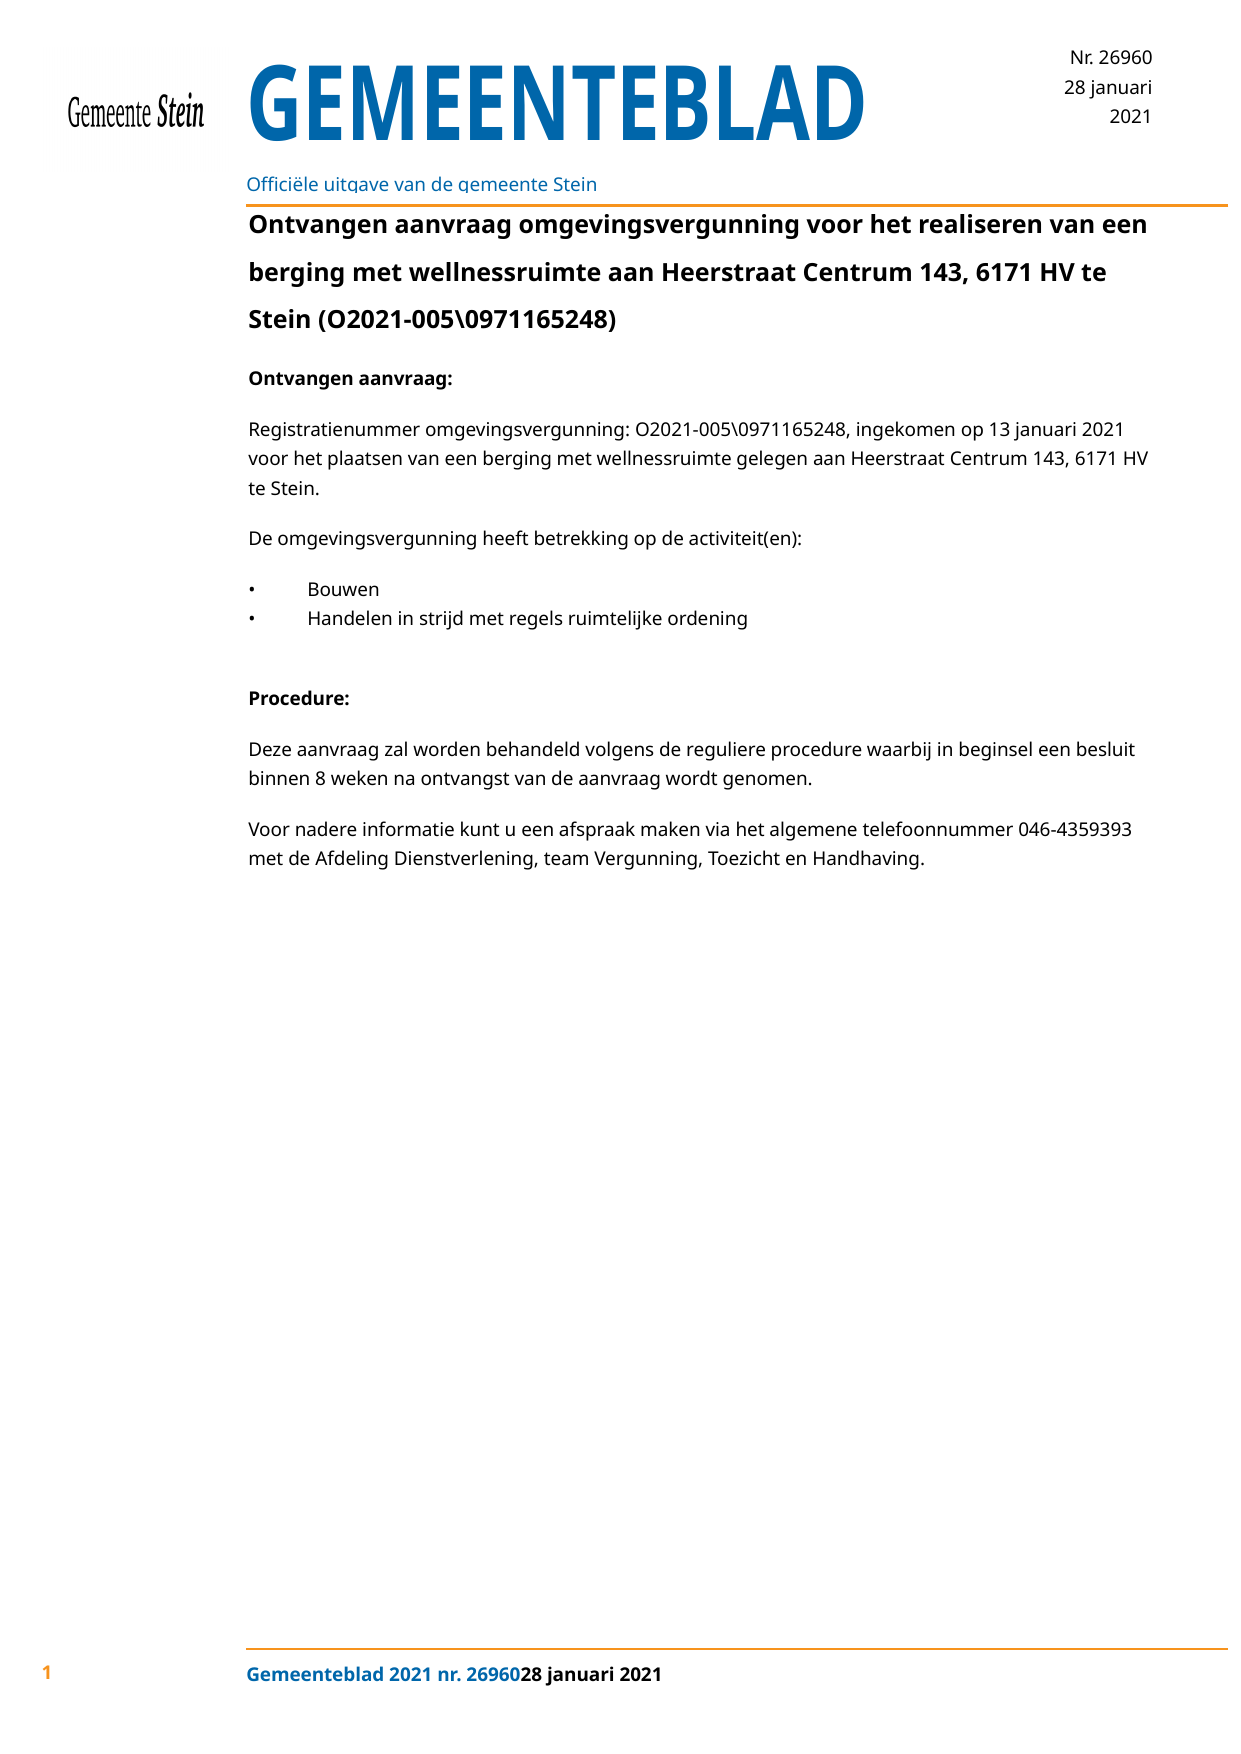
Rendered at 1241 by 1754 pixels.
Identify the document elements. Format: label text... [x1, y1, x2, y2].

list Bouwen [248, 576, 1152, 602]
text Ontvangen aanvraag: [248, 366, 1152, 391]
text Deze aanvraag zal worden behandeld volgens de reguliere procedure waarbij in beginsel een besluit binnen 8 weken na ontvangst van de aanvraag wordt genomen. [248, 736, 1152, 791]
text Voor nadere informatie kunt u een afspraak maken via het algemene telefoonnummer 046-4359393 met de Afdeling Dienstverlening, team Vergunning, Toezicht en Handhaving. [248, 816, 1152, 871]
text Ontvangen aanvraag omgevingsvergunning voor het realiseren van een berging met wellnessruimte aan Heerstraat Centrum 143, 6171 HV te Stein (O2021-005\0971165248) [248, 207, 1152, 336]
text De omgevingsvergunning heeft betrekking op de activiteit(en): [248, 526, 1152, 551]
picture [41, 47, 231, 172]
text Registratienummer omgevingsvergunning: O2021-005\0971165248, ingekomen op 13 januari 2021 voor het plaatsen van een berging met wellnessruimte gelegen aan Heerstraat Centrum 143, 6171 HV te Stein. [248, 416, 1152, 501]
text Procedure: [248, 686, 1152, 711]
list Handelen in strijd met regels ruimtelijke ordening [248, 606, 1152, 631]
